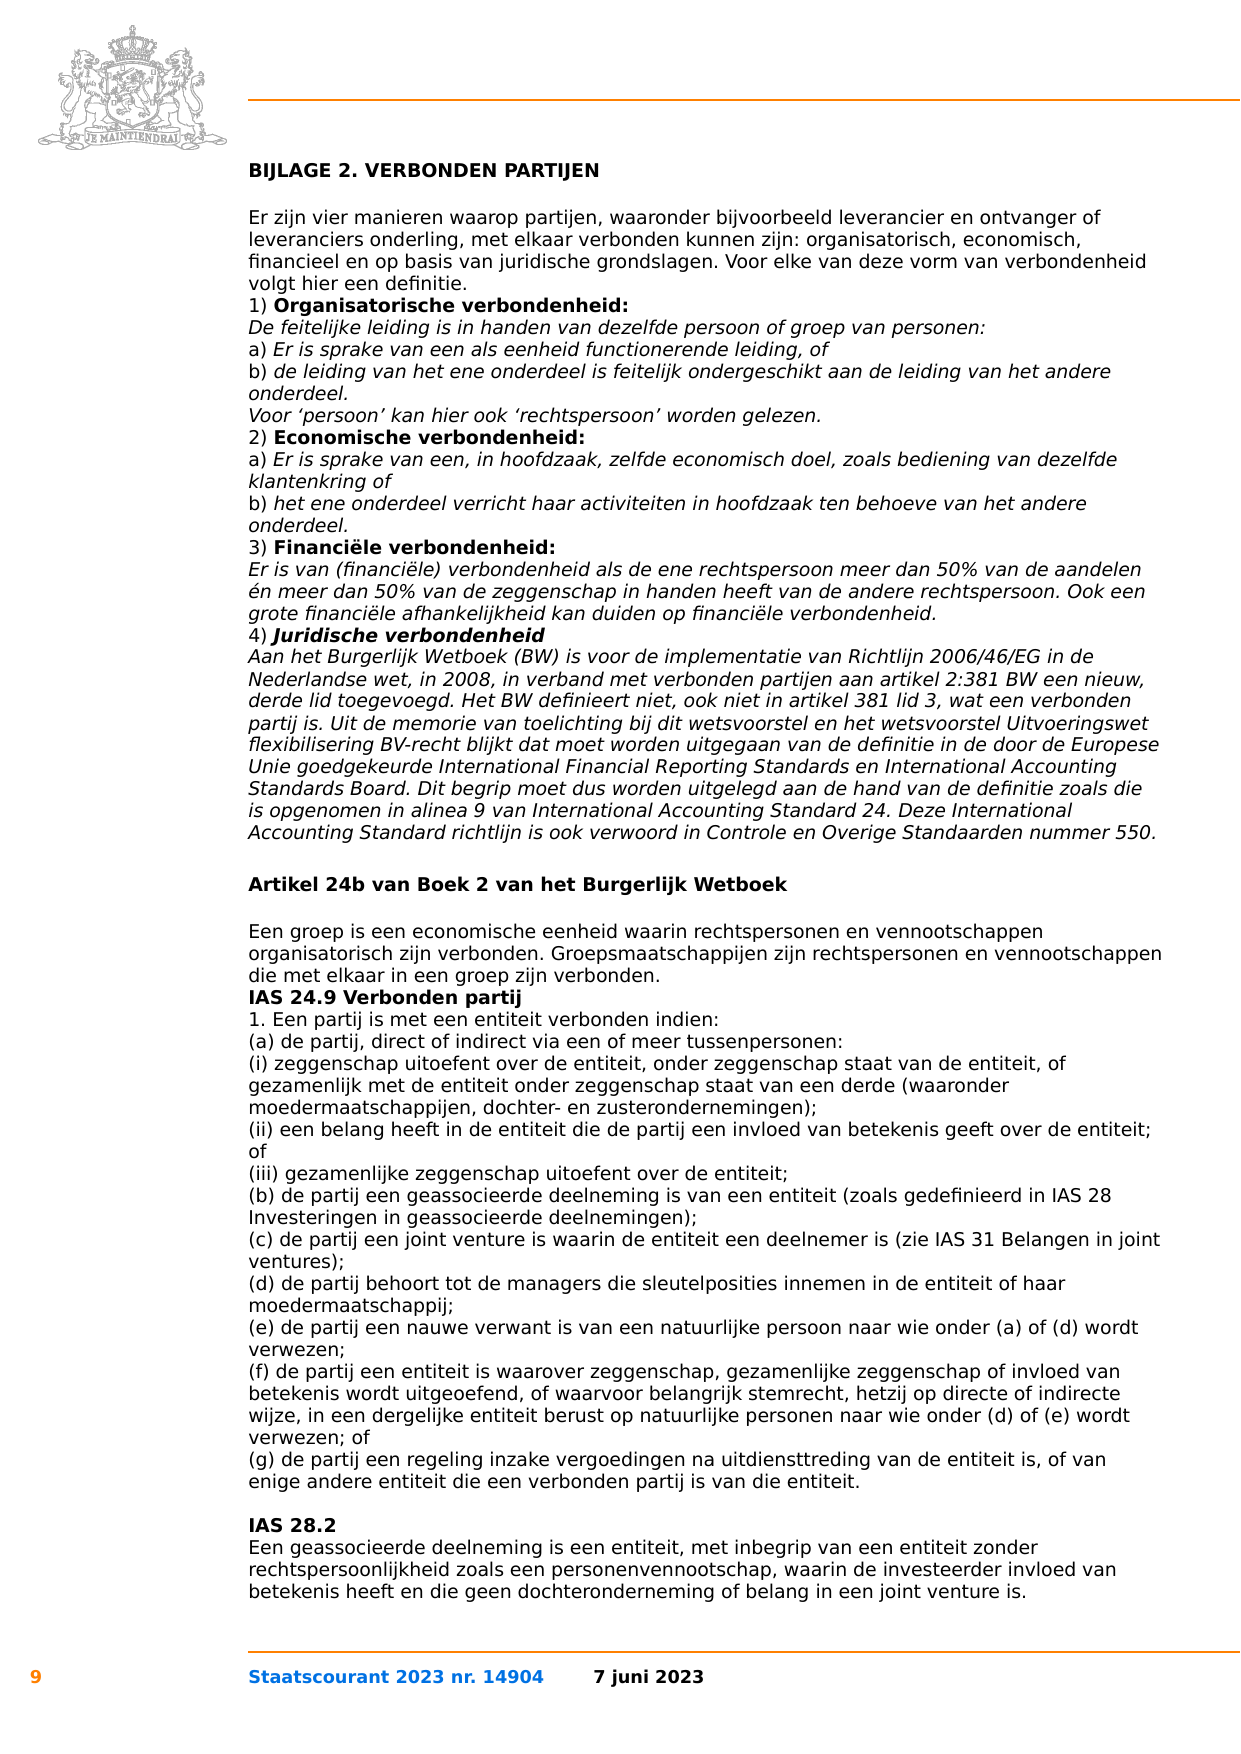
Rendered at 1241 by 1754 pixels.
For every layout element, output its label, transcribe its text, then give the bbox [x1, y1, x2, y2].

subtitle BIJLAGE 2. VERBONDEN PARTIJEN [248, 160, 1163, 182]
text (iii) gezamenlijke zeggenschap uitoefent over de entiteit; [248, 1163, 1163, 1185]
text Er is van (financiële) verbondenheid als de ene rechtspersoon meer dan 50% van de aandelen én meer dan 50% van de zeggenschap in handen heeft van de andere rechtspersoon. Ook een grote financiële afhankelijkheid kan duiden op financiële verbondenheid. [248, 558, 1163, 624]
text Aan het Burgerlijk Wetboek (BW) is voor de implementatie van Richtlijn 2006/46/EG in de Nederlandse wet, in 2008, in verband met verbonden partijen aan artikel 2:381 BW een nieuw, derde lid toegevoegd. Het BW definieert niet, ook niet in artikel 381 lid 3, wat een verbonden partij is. Uit de memorie van toelichting bij dit wetsvoorstel en het wetsvoorstel Uitvoeringswet flexibilisering BV-recht blijkt dat moet worden uitgegaan van de definitie in de door de Europese Unie goedgekeurde International Financial Reporting Standards en International Accounting Standards Board. Dit begrip moet dus worden uitgelegd aan de hand van de definitie zoals die is opgenomen in alinea 9 van International Accounting Standard 24. Deze International Accounting Standard richtlijn is ook verwoord in Controle en Overige Standaarden nummer 550. [248, 646, 1163, 844]
text De feitelijke leiding is in handen van dezelfde persoon of groep van personen: [248, 317, 1163, 339]
text (d) de partij behoort tot de managers die sleutelposities innemen in de entiteit of haar moedermaatschappij; [248, 1273, 1163, 1317]
text 1. Een partij is met een entiteit verbonden indien: [248, 1009, 1163, 1031]
text Voor ‘persoon’ kan hier ook ‘rechtspersoon’ worden gelezen. [248, 405, 1163, 427]
text Een groep is een economische eenheid waarin rechtspersonen en vennootschappen organisatorisch zijn verbonden. Groepsmaatschappijen zijn rechtspersonen en vennootschappen die met elkaar in een groep zijn verbonden. [248, 921, 1163, 987]
text (c) de partij een joint venture is waarin de entiteit een deelnemer is (zie IAS 31 Belangen in joint ventures); [248, 1229, 1163, 1273]
text (a) de partij, direct of indirect via een of meer tussenpersonen: [248, 1031, 1163, 1053]
text 1) Organisatorische verbondenheid: [248, 295, 1163, 317]
text 3) Financiële verbondenheid: [248, 537, 1163, 558]
text 2) Economische verbondenheid: [248, 427, 1163, 449]
text IAS 28.2 [248, 1514, 1163, 1537]
picture [38, 25, 227, 150]
text IAS 24.9 Verbonden partij [248, 987, 1163, 1009]
text (b) de partij een geassocieerde deelneming is van een entiteit (zoals gedefinieerd in IAS 28 Investeringen in geassocieerde deelnemingen); [248, 1185, 1163, 1229]
text Er zijn vier manieren waarop partijen, waaronder bijvoorbeeld leverancier en ontvanger of leveranciers onderling, met elkaar verbonden kunnen zijn: organisatorisch, economisch, financieel en op basis van juridische grondslagen. Voor elke van deze vorm van verbondenheid volgt hier een definitie. [248, 207, 1163, 295]
text (g) de partij een regeling inzake vergoedingen na uitdiensttreding van de entiteit is, of van enige andere entiteit die een verbonden partij is van die entiteit. [248, 1449, 1163, 1493]
text (f) de partij een entiteit is waarover zeggenschap, gezamenlijke zeggenschap of invloed van betekenis wordt uitgeoefend, of waarvoor belangrijk stemrecht, hetzij op directe of indirecte wijze, in een dergelijke entiteit berust op natuurlijke personen naar wie onder (d) of (e) wordt verwezen; of [248, 1361, 1163, 1449]
text b) het ene onderdeel verricht haar activiteiten in hoofdzaak ten behoeve van het andere onderdeel. [248, 493, 1163, 537]
text Een geassocieerde deelneming is een entiteit, met inbegrip van een entiteit zonder rechtspersoonlijkheid zoals een personenvennootschap, waarin de investeerder invloed van betekenis heeft en die geen dochteronderneming of belang in een joint venture is. [248, 1537, 1163, 1602]
text (e) de partij een nauwe verwant is van een natuurlijke persoon naar wie onder (a) of (d) wordt verwezen; [248, 1317, 1163, 1361]
text a) Er is sprake van een, in hoofdzaak, zelfde economisch doel, zoals bediening van dezelfde klantenkring of [248, 449, 1163, 493]
subtitle Artikel 24b van Boek 2 van het Burgerlijk Wetboek [248, 874, 1163, 896]
text a) Er is sprake van een als eenheid functionerende leiding, of [248, 339, 1163, 361]
text b) de leiding van het ene onderdeel is feitelijk ondergeschikt aan de leiding van het andere onderdeel. [248, 361, 1163, 405]
text 4) Juridische verbondenheid [248, 624, 1163, 646]
text (ii) een belang heeft in de entiteit die de partij een invloed van betekenis geeft over de entiteit; of [248, 1119, 1163, 1163]
text (i) zeggenschap uitoefent over de entiteit, onder zeggenschap staat van de entiteit, of gezamenlijk met de entiteit onder zeggenschap staat van een derde (waaronder moedermaatschappijen, dochter- en zusterondernemingen); [248, 1053, 1163, 1119]
